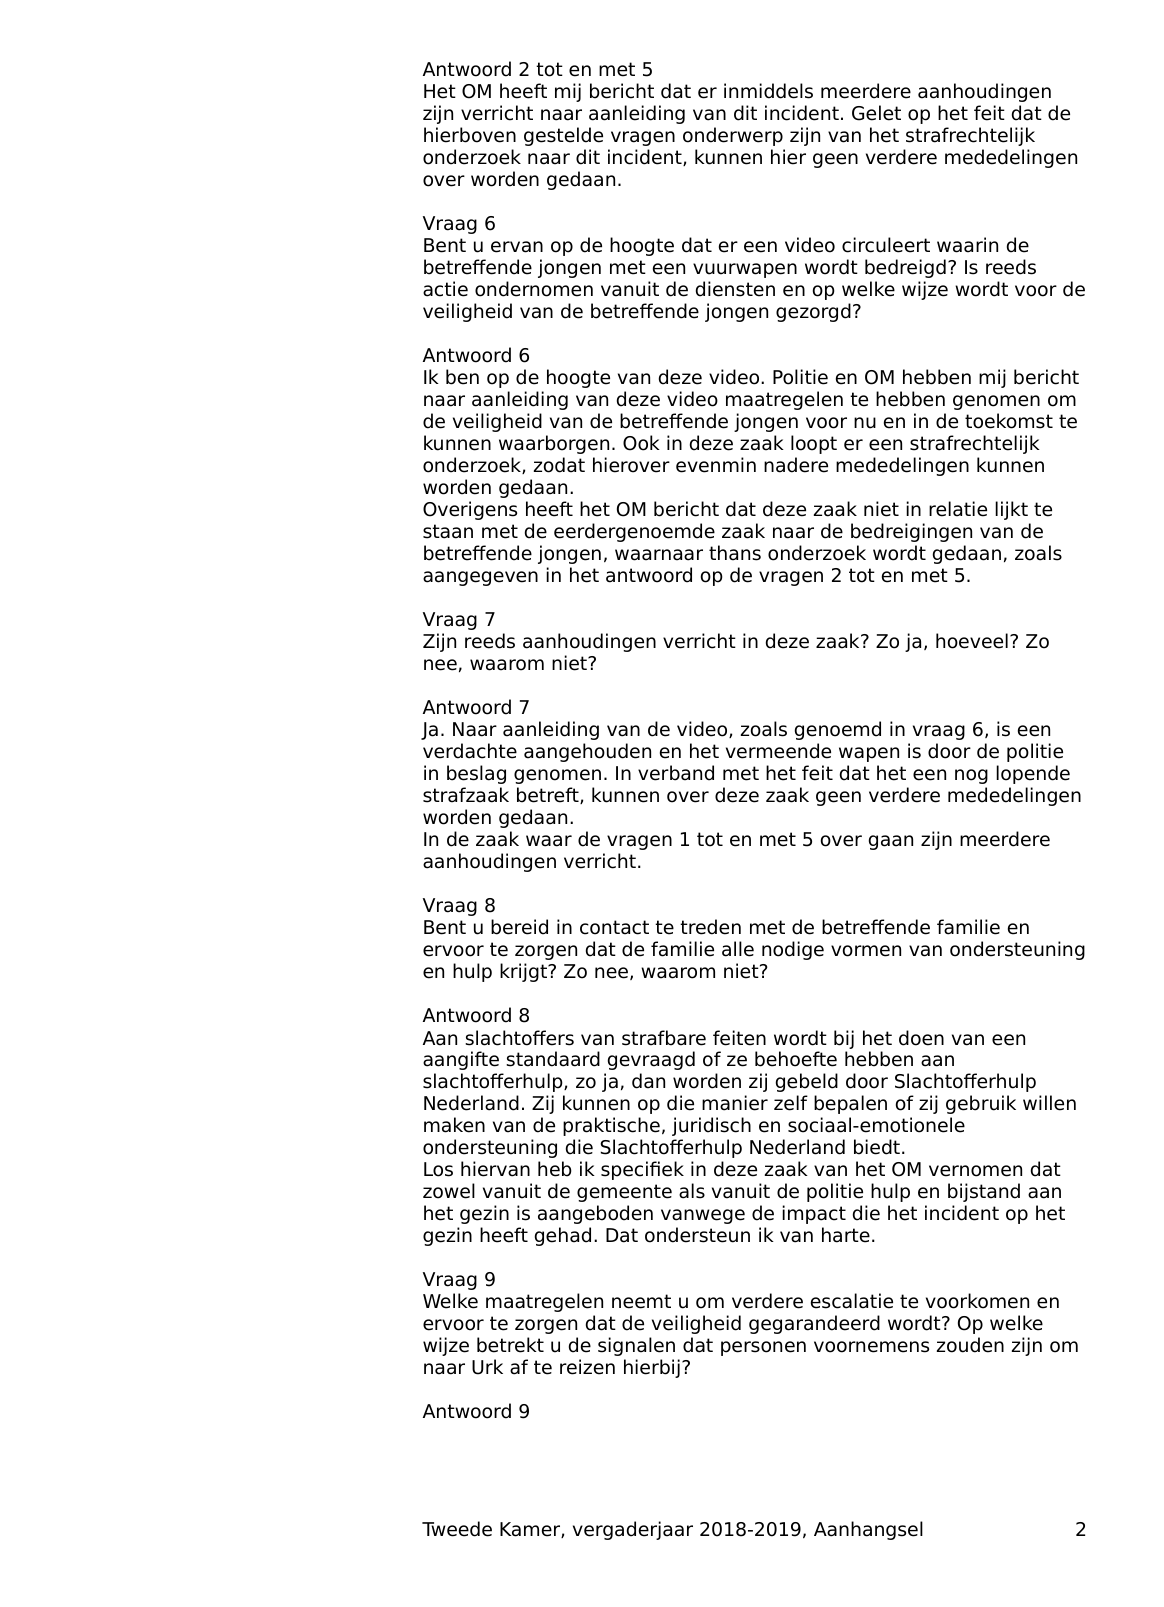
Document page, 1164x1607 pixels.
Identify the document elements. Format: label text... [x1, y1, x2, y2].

text Aan slachtoffers van strafbare feiten wordt bij het doen van een aangifte standaard gevraagd of ze behoefte hebben aan slachtofferhulp, zo ja, dan worden zij gebeld door Slachtofferhulp Nederland. Zij kunnen op die manier zelf bepalen of zij gebruik willen maken van de praktische, juridisch en sociaal-emotionele ondersteuning die Slachtofferhulp Nederland biedt. [422, 1027, 1087, 1159]
text Ja. Naar aanleiding van de video, zoals genoemd in vraag 6, is een verdachte aangehouden en het vermeende wapen is door de politie in beslag genomen. In verband met het feit dat het een nog lopende strafzaak betreft, kunnen over deze zaak geen verdere mededelingen worden gedaan. [422, 719, 1087, 829]
text Antwoord 9 [422, 1401, 1087, 1423]
text In de zaak waar de vragen 1 tot en met 5 over gaan zijn meerdere aanhoudingen verricht. [422, 829, 1087, 873]
text Vraag 7 [422, 609, 1087, 631]
text Vraag 8 [422, 895, 1087, 917]
text Het OM heeft mij bericht dat er inmiddels meerdere aanhoudingen zijn verricht naar aanleiding van dit incident. Gelet op het feit dat de hierboven gestelde vragen onderwerp zijn van het strafrechtelijk onderzoek naar dit incident, kunnen hier geen verdere mededelingen over worden gedaan. [422, 81, 1087, 191]
text Antwoord 8 [422, 1005, 1087, 1027]
text Bent u bereid in contact te treden met de betreffende familie en ervoor te zorgen dat de familie alle nodige vormen van ondersteuning en hulp krijgt? Zo nee, waarom niet? [422, 917, 1087, 983]
text Ik ben op de hoogte van deze video. Politie en OM hebben mij bericht naar aanleiding van deze video maatregelen te hebben genomen om de veiligheid van de betreffende jongen voor nu en in de toekomst te kunnen waarborgen. Ook in deze zaak loopt er een strafrechtelijk onderzoek, zodat hierover evenmin nadere mededelingen kunnen worden gedaan. [422, 367, 1087, 499]
text Overigens heeft het OM bericht dat deze zaak niet in relatie lijkt te staan met de eerdergenoemde zaak naar de bedreigingen van de betreffende jongen, waarnaar thans onderzoek wordt gedaan, zoals aangegeven in het antwoord op de vragen 2 tot en met 5. [422, 499, 1087, 587]
text Antwoord 2 tot en met 5 [422, 59, 1087, 81]
text Bent u ervan op de hoogte dat er een video circuleert waarin de betreffende jongen met een vuurwapen wordt bedreigd? Is reeds actie ondernomen vanuit de diensten en op welke wijze wordt voor de veiligheid van de betreffende jongen gezorgd? [422, 235, 1087, 323]
text Los hiervan heb ik specifiek in deze zaak van het OM vernomen dat zowel vanuit de gemeente als vanuit de politie hulp en bijstand aan het gezin is aangeboden vanwege de impact die het incident op het gezin heeft gehad. Dat ondersteun ik van harte. [422, 1159, 1087, 1247]
text Antwoord 6 [422, 345, 1087, 367]
text Vraag 9 [422, 1269, 1087, 1291]
text Vraag 6 [422, 213, 1087, 235]
text Welke maatregelen neemt u om verdere escalatie te voorkomen en ervoor te zorgen dat de veiligheid gegarandeerd wordt? Op welke wijze betrekt u de signalen dat personen voornemens zouden zijn om naar Urk af te reizen hierbij? [422, 1291, 1087, 1379]
text Antwoord 7 [422, 697, 1087, 719]
text Zijn reeds aanhoudingen verricht in deze zaak? Zo ja, hoeveel? Zo nee, waarom niet? [422, 631, 1087, 675]
